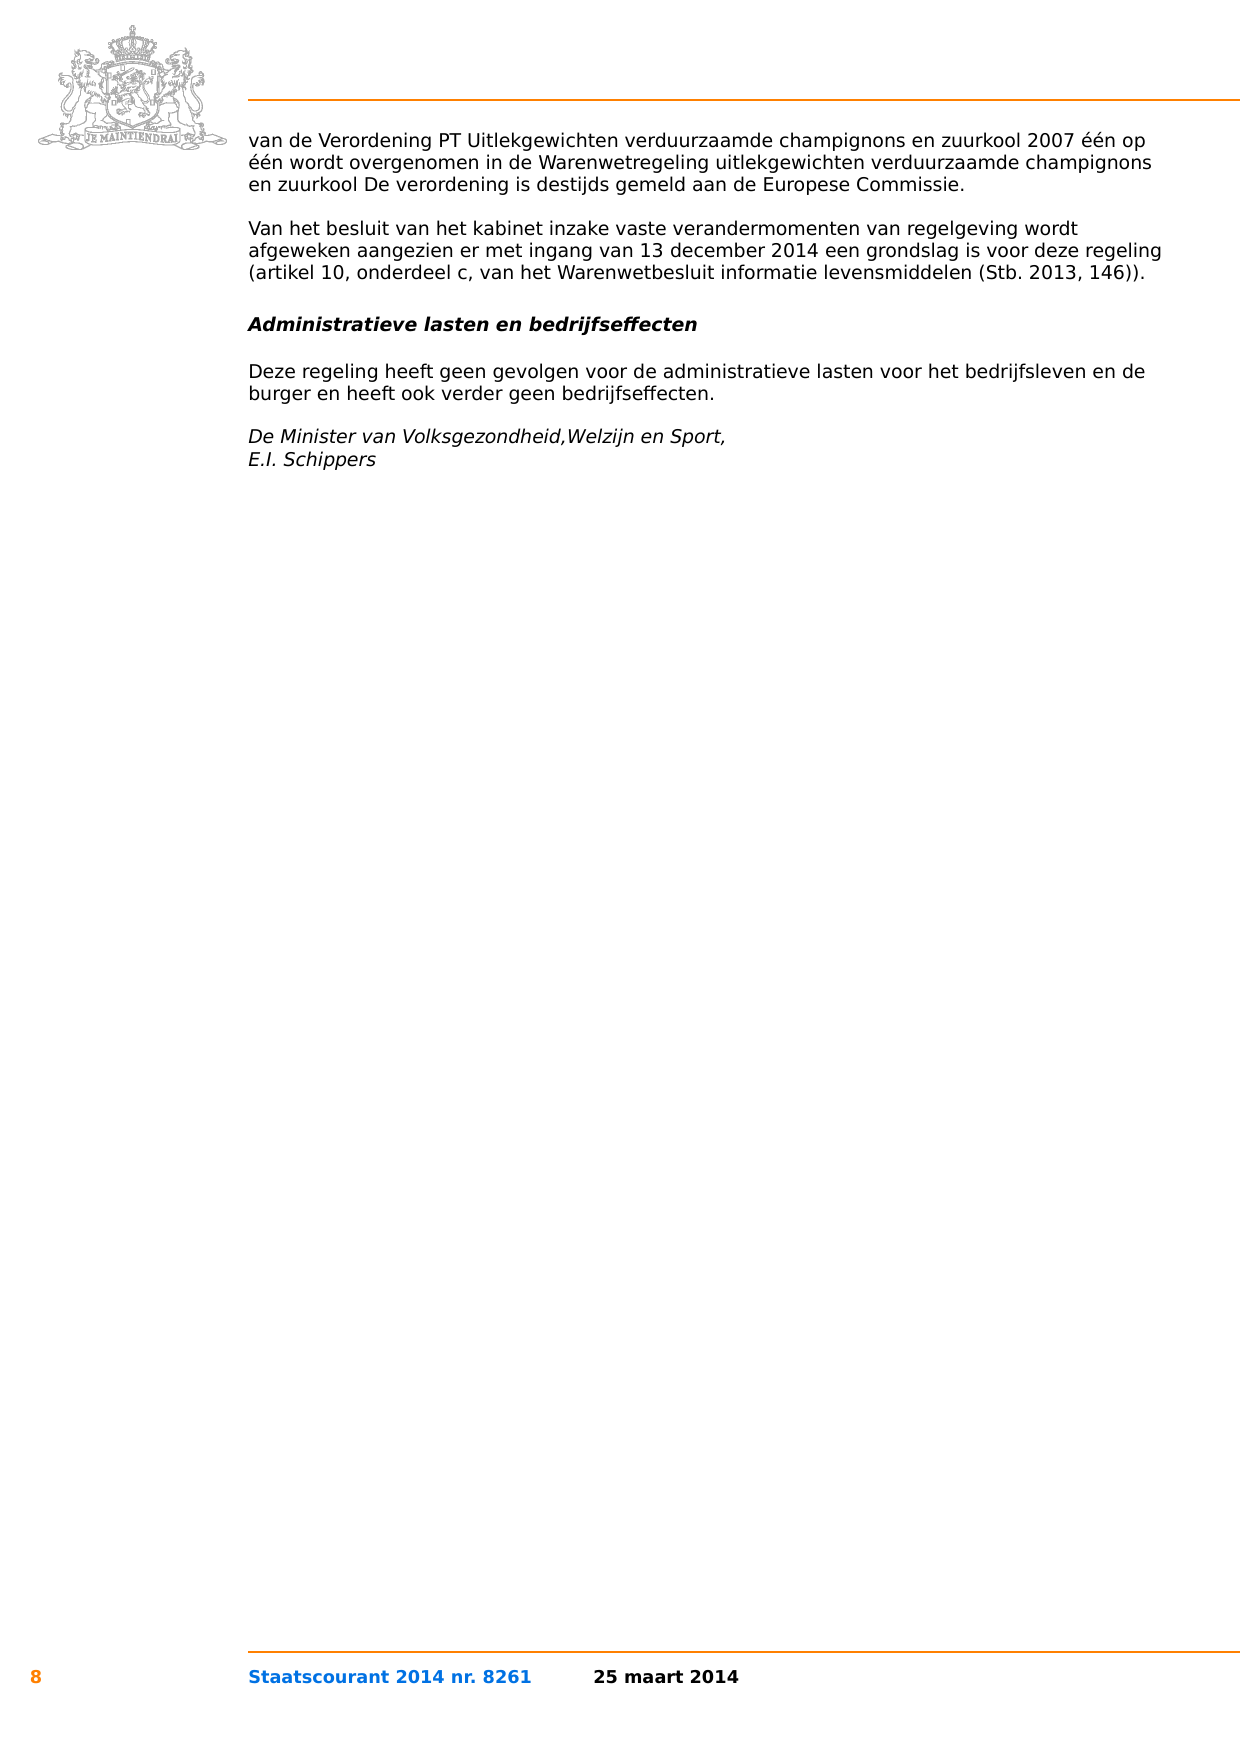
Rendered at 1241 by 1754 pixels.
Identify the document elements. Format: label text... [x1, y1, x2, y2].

picture [38, 25, 227, 150]
text Deze regeling heeft geen gevolgen voor de administratieve lasten voor het bedrijfsleven en de burger en heeft ook verder geen bedrijfseffecten. [248, 361, 1163, 404]
text De Minister van Volksgezondheid,Welzijn en Sport, E.I. Schippers [248, 426, 1163, 470]
text Van het besluit van het kabinet inzake vaste verandermomenten van regelgeving wordt afgeweken aangezien er met ingang van 13 december 2014 een grondslag is voor deze regeling (artikel 10, onderdeel c, van het Warenwetbesluit informatie levensmiddelen (Stb. 2013, 146)). [248, 218, 1163, 284]
text van de Verordening PT Uitlekgewichten verduurzaamde champignons en zuurkool 2007 één op één wordt overgenomen in de Warenwetregeling uitlekgewichten verduurzaamde champignons en zuurkool De verordening is destijds gemeld aan de Europese Commissie. [248, 130, 1163, 196]
subtitle Administratieve lasten en bedrijfseffecten [248, 314, 1163, 336]
